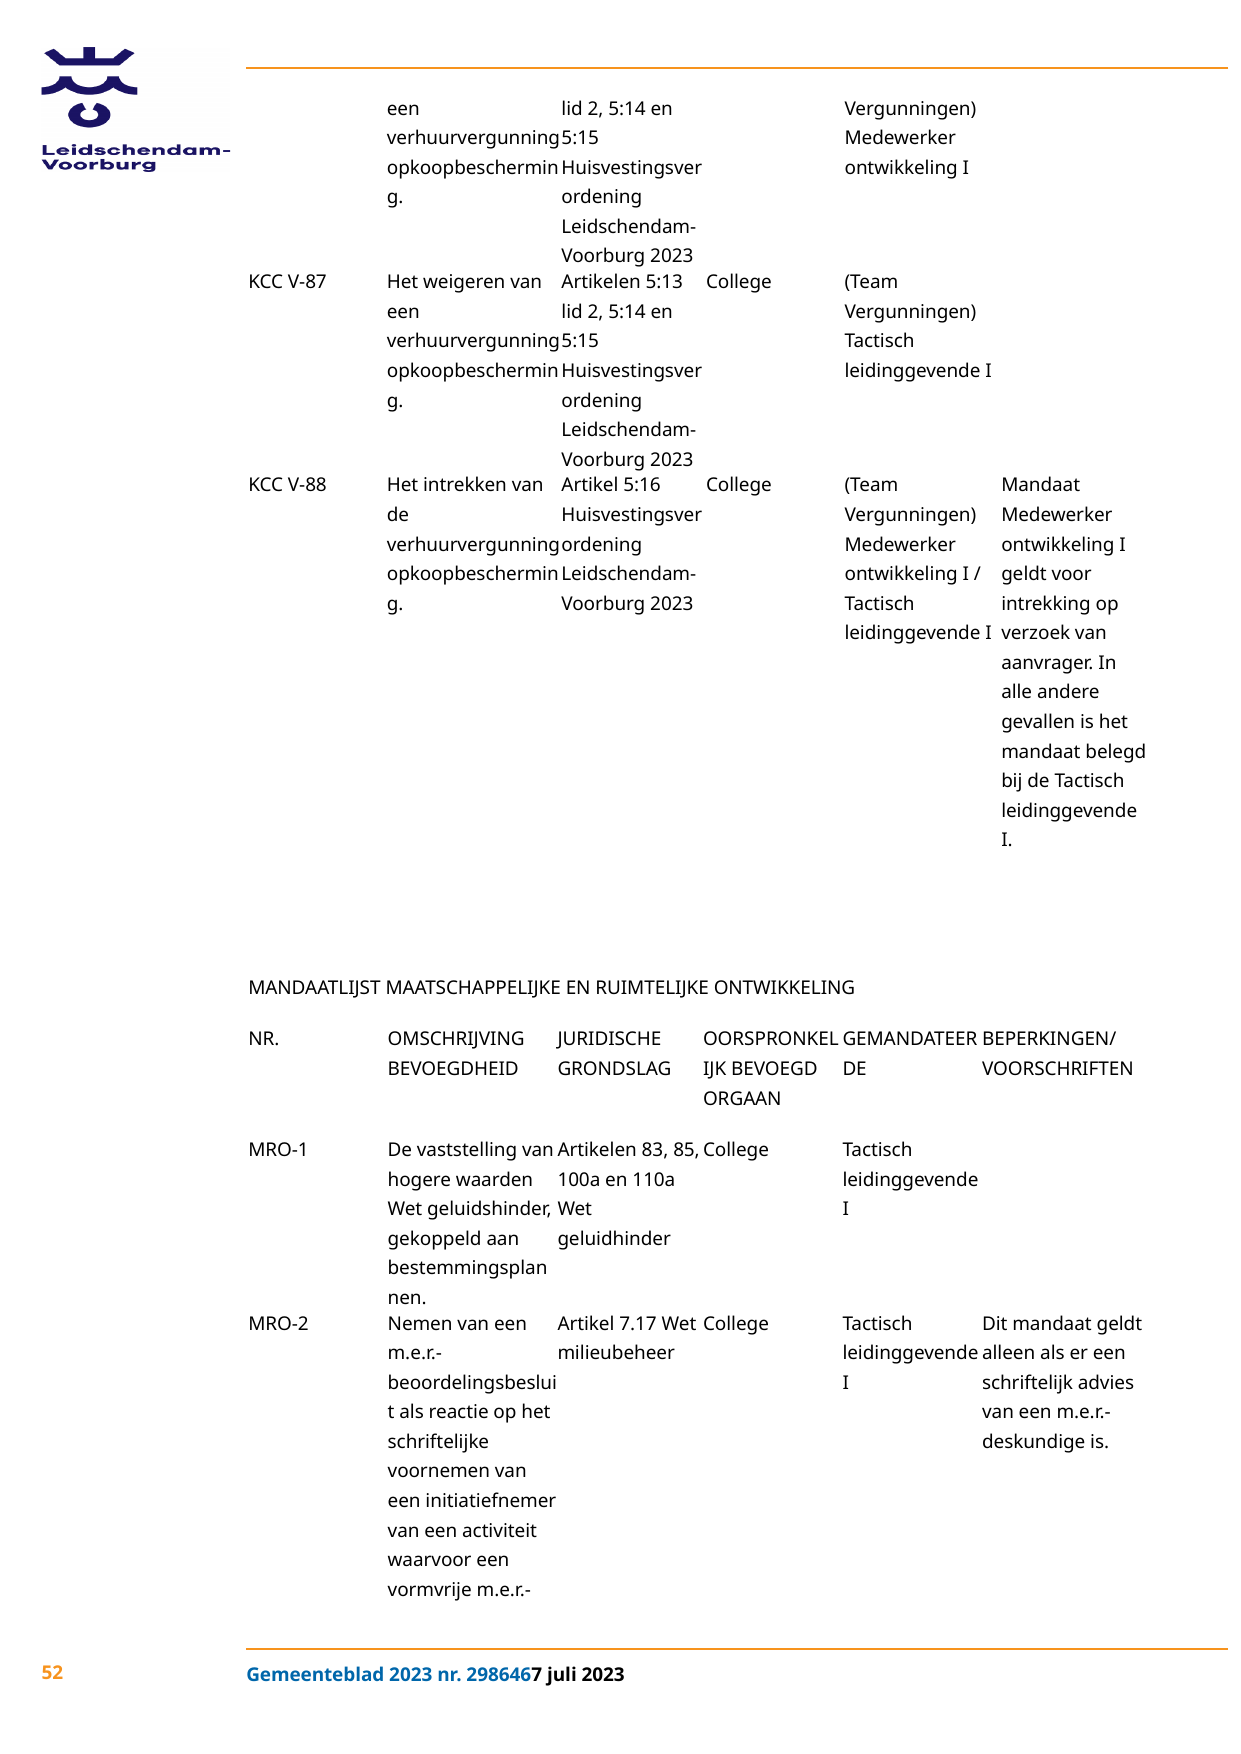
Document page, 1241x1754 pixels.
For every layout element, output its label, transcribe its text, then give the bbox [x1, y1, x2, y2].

table_cell Mandaat Medewerker ontwikkeling I geldt voor intrekking op verzoek van aanvrager. In alle andere gevallen is het mandaat belegd bij de Tactisch leidinggevende I. [1001, 472, 1152, 852]
picture [41, 47, 231, 172]
table_cell College [706, 269, 844, 472]
table_cell JURIDISCHE GRONDSLAG [557, 1026, 703, 1110]
table_cell Artikel 5:16 Huisvestingsverordening Leidschendam-Voorburg 2023 [561, 472, 706, 852]
table_cell Het intrekken van de verhuurvergunning opkoopbescherming. [387, 472, 561, 852]
table_cell Tactisch leidinggevende I [842, 1136, 982, 1310]
table_cell Tactisch leidinggevende I [842, 1310, 982, 1602]
table_cell College [706, 472, 844, 852]
table_cell (Team Vergunningen) Tactisch leidinggevende I [844, 269, 1001, 472]
table_cell College [703, 1136, 842, 1310]
table_cell een verhuurvergunning opkoopbescherming. [387, 95, 561, 268]
table_cell [248, 1000, 1152, 1026]
table_cell Het weigeren van een verhuurvergunning opkoopbescherming. [387, 269, 561, 472]
table_cell Artikelen 5:13 lid 2, 5:14 en 5:15 Huisvestingsverordening Leidschendam-Voorburg 2023 [561, 269, 706, 472]
table_cell KCC V-87 [248, 269, 387, 472]
table_cell [557, 1110, 703, 1136]
table_cell NR. [248, 1026, 387, 1110]
table_cell [982, 1136, 1152, 1310]
table_cell Nemen van een m.e.r.-beoordelingsbesluit als reactie op het schriftelijke voornemen van een initiatiefnemer van een activiteit waarvoor een vormvrije m.e.r.- [388, 1310, 557, 1602]
table_cell (Team Vergunningen) Medewerker ontwikkeling I / Tactisch leidinggevende I [844, 472, 1001, 852]
table_cell OORSPRONKELIJK BEVOEGD ORGAAN [703, 1026, 842, 1110]
table_cell Vergunningen) Medewerker ontwikkeling I [844, 95, 1001, 268]
table_cell De vaststelling van hogere waarden Wet geluidshinder, gekoppeld aan bestemmingsplannen. [388, 1136, 557, 1310]
table_cell BEPERKINGEN/ VOORSCHRIFTEN [982, 1026, 1152, 1110]
table_cell MRO-2 [248, 1310, 387, 1602]
table_cell Artikel 7.17 Wet milieubeheer [557, 1310, 703, 1602]
table_cell [1001, 95, 1152, 268]
table_cell [248, 1110, 387, 1136]
table_cell [706, 95, 844, 268]
table_header MANDAATLIJST MAATSCHAPPELIJKE EN RUIMTELIJKE ONTWIKKELING [248, 974, 1152, 1000]
table_cell Dit mandaat geldt alleen als er een schriftelijk advies van een m.e.r.-deskundige is. [982, 1310, 1152, 1602]
table_cell MRO-1 [248, 1136, 387, 1310]
table_cell lid 2, 5:14 en 5:15 Huisvestingsverordening Leidschendam-Voorburg 2023 [561, 95, 706, 268]
table_cell OMSCHRIJVING BEVOEGDHEID [388, 1026, 557, 1110]
table_cell [703, 1110, 842, 1136]
table_cell Artikelen 83, 85, 100a en 110a Wet geluidhinder [557, 1136, 703, 1310]
table_cell [388, 1110, 557, 1136]
table_cell KCC V-88 [248, 472, 387, 852]
table_cell [982, 1110, 1152, 1136]
table_cell [842, 1110, 982, 1136]
table_cell [1001, 269, 1152, 472]
table_cell [248, 95, 387, 268]
table_cell College [703, 1310, 842, 1602]
table_cell GEMANDATEERDE [842, 1026, 982, 1110]
